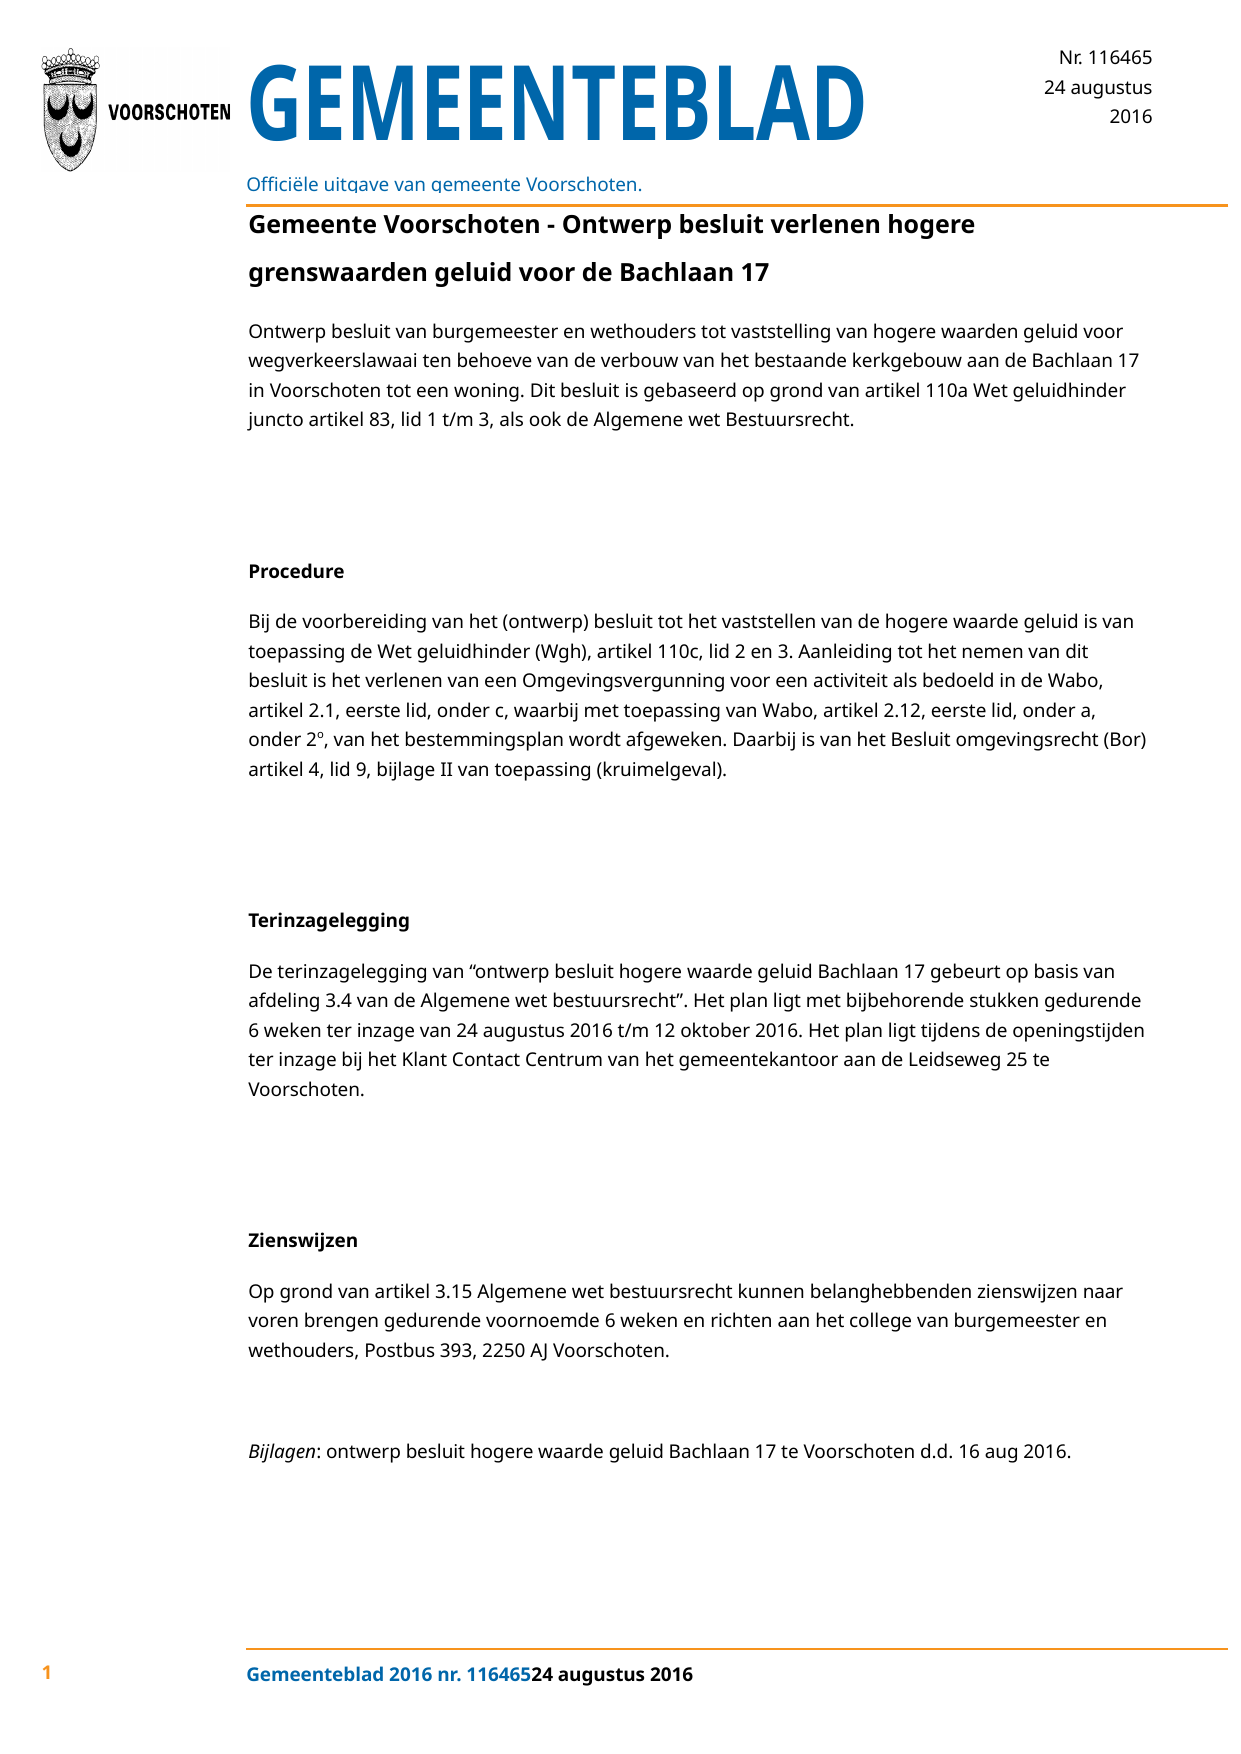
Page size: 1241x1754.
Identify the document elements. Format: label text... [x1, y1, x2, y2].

text Zienswijzen [248, 1227, 1152, 1253]
text Procedure [248, 558, 1152, 584]
text Op grond van artikel 3.15 Algemene wet bestuursrecht kunnen belanghebbenden zienswijzen naar voren brengen gedurende voornoemde 6 weken en richten aan het college van burgemeester en wethouders, Postbus 393, 2250 AJ Voorschoten. [248, 1278, 1152, 1363]
text Bij de voorbereiding van het (ontwerp) besluit tot het vaststellen van de hogere waarde geluid is van toepassing de Wet geluidhinder (Wgh), artikel 110c, lid 2 en 3. Aanleiding tot het nemen van dit besluit is het verlenen van een Omgevingsvergunning voor een activiteit als bedoeld in de Wabo, artikel 2.1, eerste lid, onder c, waarbij met toepassing van Wabo, artikel 2.12, eerste lid, onder a, onder 2o, van het bestemmingsplan wordt afgeweken. Daarbij is van het Besluit omgevingsrecht (Bor) artikel 4, lid 9, bijlage II van toepassing (kruimelgeval). [248, 608, 1152, 782]
text Bijlagen: ontwerp besluit hogere waarde geluid Bachlaan 17 te Voorschoten d.d. 16 aug 2016. [248, 1438, 1152, 1464]
text De terinzagelegging van “ontwerp besluit hogere waarde geluid Bachlaan 17 gebeurt op basis van afdeling 3.4 van de Algemene wet bestuursrecht”. Het plan ligt met bijbehorende stukken gedurende 6 weken ter inzage van 24 augustus 2016 t/m 12 oktober 2016. Het plan ligt tijdens de openingstijden ter inzage bij het Klant Contact Centrum van het gemeentekantoor aan de Leidseweg 25 te Voorschoten. [248, 958, 1152, 1102]
picture [41, 47, 231, 172]
text Terinzagelegging [248, 907, 1152, 933]
text Gemeente Voorschoten - Ontwerp besluit verlenen hogere grenswaarden geluid voor de Bachlaan 17 [248, 207, 1152, 288]
text Ontwerp besluit van burgemeester en wethouders tot vaststelling van hogere waarden geluid voor wegverkeerslawaai ten behoeve van de verbouw van het bestaande kerkgebouw aan de Bachlaan 17 in Voorschoten tot een woning. Dit besluit is gebaseerd op grond van artikel 110a Wet geluidhinder juncto artikel 83, lid 1 t/m 3, als ook de Algemene wet Bestuursrecht. [248, 318, 1152, 432]
